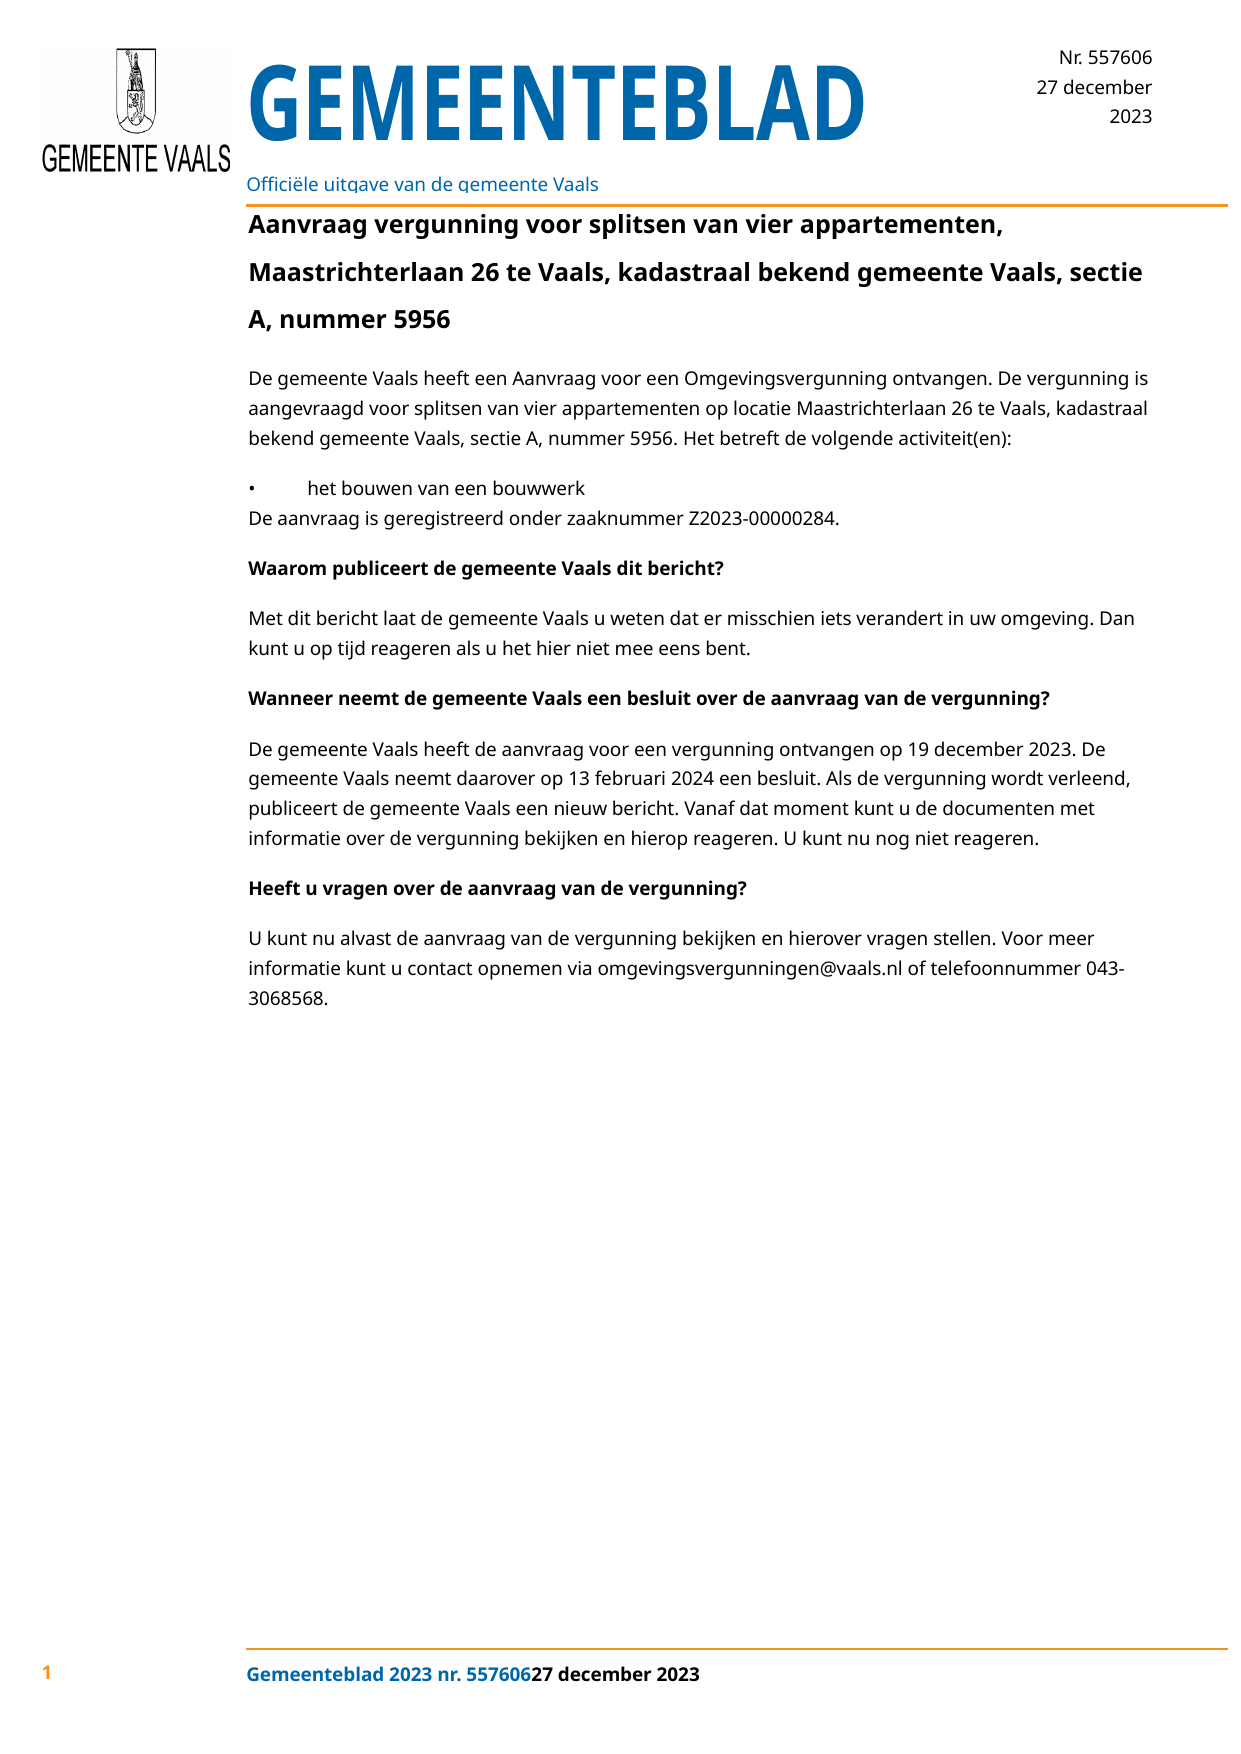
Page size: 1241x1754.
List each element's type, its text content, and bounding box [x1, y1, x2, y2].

text Wanneer neemt de gemeente Vaals een besluit over de aanvraag van de vergunning? [248, 686, 1152, 711]
text Met dit bericht laat de gemeente Vaals u weten dat er misschien iets verandert in uw omgeving. Dan kunt u op tijd reageren als u het hier niet mee eens bent. [248, 606, 1152, 661]
text Waarom publiceert de gemeente Vaals dit bericht? [248, 555, 1152, 581]
text De gemeente Vaals heeft een Aanvraag voor een Omgevingsvergunning ontvangen. De vergunning is aangevraagd voor splitsen van vier appartementen op locatie Maastrichterlaan 26 te Vaals, kadastraal bekend gemeente Vaals, sectie A, nummer 5956. Het betreft de volgende activiteit(en): [248, 366, 1152, 450]
text Aanvraag vergunning voor splitsen van vier appartementen, Maastrichterlaan 26 te Vaals, kadastraal bekend gemeente Vaals, sectie A, nummer 5956 [248, 207, 1152, 336]
text U kunt nu alvast de aanvraag van de vergunning bekijken en hierover vragen stellen. Voor meer informatie kunt u contact opnemen via omgevingsvergunningen@vaals.nl of telefoonnummer 043-3068568. [248, 926, 1152, 1010]
picture [41, 47, 231, 172]
text De aanvraag is geregistreerd onder zaaknummer Z2023-00000284. [248, 505, 1152, 530]
text Heeft u vragen over de aanvraag van de vergunning? [248, 875, 1152, 901]
text De gemeente Vaals heeft de aanvraag voor een vergunning ontvangen op 19 december 2023. De gemeente Vaals neemt daarover op 13 februari 2024 een besluit. Als de vergunning wordt verleend, publiceert de gemeente Vaals een nieuw bericht. Vanaf dat moment kunt u de documenten met informatie over de vergunning bekijken en hierop reageren. U kunt nu nog niet reageren. [248, 736, 1152, 850]
list het bouwen van een bouwwerk [248, 475, 1152, 501]
